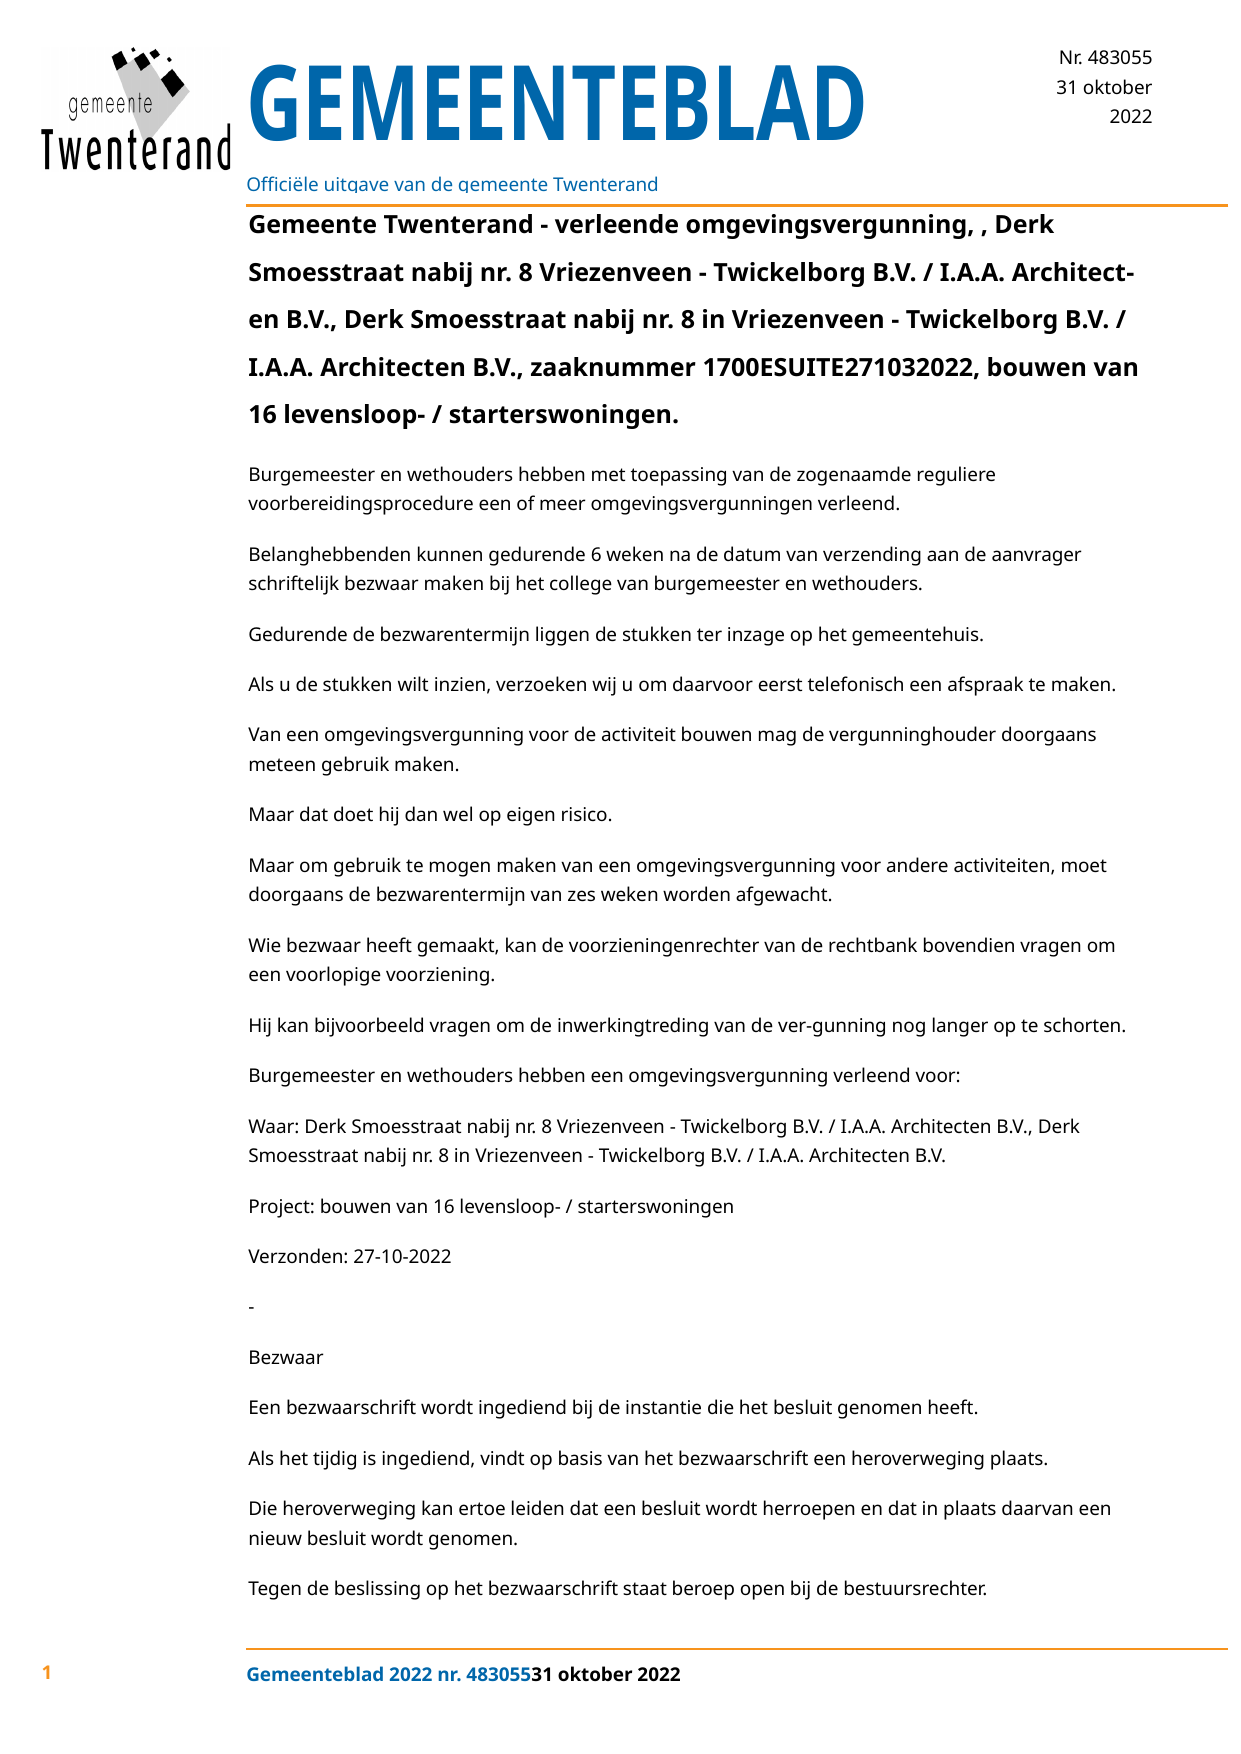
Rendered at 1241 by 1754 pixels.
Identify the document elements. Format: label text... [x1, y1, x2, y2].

text Als u de stukken wilt inzien, verzoeken wij u om daarvoor eerst telefonisch een afspraak te maken. [248, 671, 1152, 697]
text Maar dat doet hij dan wel op eigen risico. [248, 802, 1152, 827]
text Burgemeester en wethouders hebben met toepassing van de zogenaamde reguliere voorbereidingsprocedure een of meer omgevingsvergunningen verleend. [248, 461, 1152, 516]
text Tegen de beslissing op het bezwaarschrift staat beroep open bij de bestuursrechter. [248, 1575, 1152, 1601]
text Hij kan bijvoorbeeld vragen om de inwerkingtreding van de ver-gunning nog langer op te schorten. [248, 1012, 1152, 1038]
text Belanghebbenden kunnen gedurende 6 weken na de datum van verzending aan de aanvrager schriftelijk bezwaar maken bij het college van burgemeester en wethouders. [248, 541, 1152, 596]
text - [248, 1294, 1152, 1319]
text Gemeente Twenterand - verleende omgevingsvergunning, , Derk Smoesstraat nabij nr. 8 Vriezenveen - Twickelbo­rg B.V. / I.A.A. Architect­en B.V., Derk Smoesstraat nabij nr. 8 in Vriezenveen - Twickelbo­rg B.V. / I.A.A. Architect­en B.V., zaaknummer 1700ESUITE271032022, bouwen van 16 levensloop- / starterswoningen. [248, 207, 1152, 431]
text Project: bouwen van 16 levensloop- / starterswoningen [248, 1193, 1152, 1218]
picture [41, 47, 231, 172]
text Die heroverweging kan ertoe leiden dat een besluit wordt herroepen en dat in plaats daarvan een nieuw besluit wordt genomen. [248, 1495, 1152, 1551]
text Gedurende de bezwarentermijn liggen de stukken ter inzage op het gemeentehuis. [248, 621, 1152, 646]
text Burgemeester en wethouders hebben een omgevingsvergunning verleend voor: [248, 1062, 1152, 1088]
text Waar: Derk Smoesstraat nabij nr. 8 Vriezenveen - Twickelbo­rg B.V. / I.A.A. Architect­en B.V., Derk Smoesstraat nabij nr. 8 in Vriezenveen - Twickelbo­rg B.V. / I.A.A. Architect­en B.V. [248, 1113, 1152, 1168]
text Maar om gebruik te mogen maken van een omgevingsvergunning voor andere activiteiten, moet doorgaans de bezwarentermijn van zes weken worden afgewacht. [248, 852, 1152, 907]
text Een bezwaarschrift wordt ingediend bij de instantie die het besluit genomen heeft. [248, 1394, 1152, 1420]
text Wie bezwaar heeft gemaakt, kan de voorzieningenrechter van de rechtbank bovendien vragen om een voorlopige voorziening. [248, 932, 1152, 987]
text Verzonden: 27-10-2022 [248, 1243, 1152, 1269]
text Van een omgevingsvergunning voor de activiteit bouwen mag de vergunninghouder doorgaans meteen gebruik maken. [248, 722, 1152, 777]
text Als het tijdig is ingediend, vindt op basis van het bezwaarschrift een heroverweging plaats. [248, 1445, 1152, 1471]
text Bezwaar [248, 1344, 1152, 1370]
